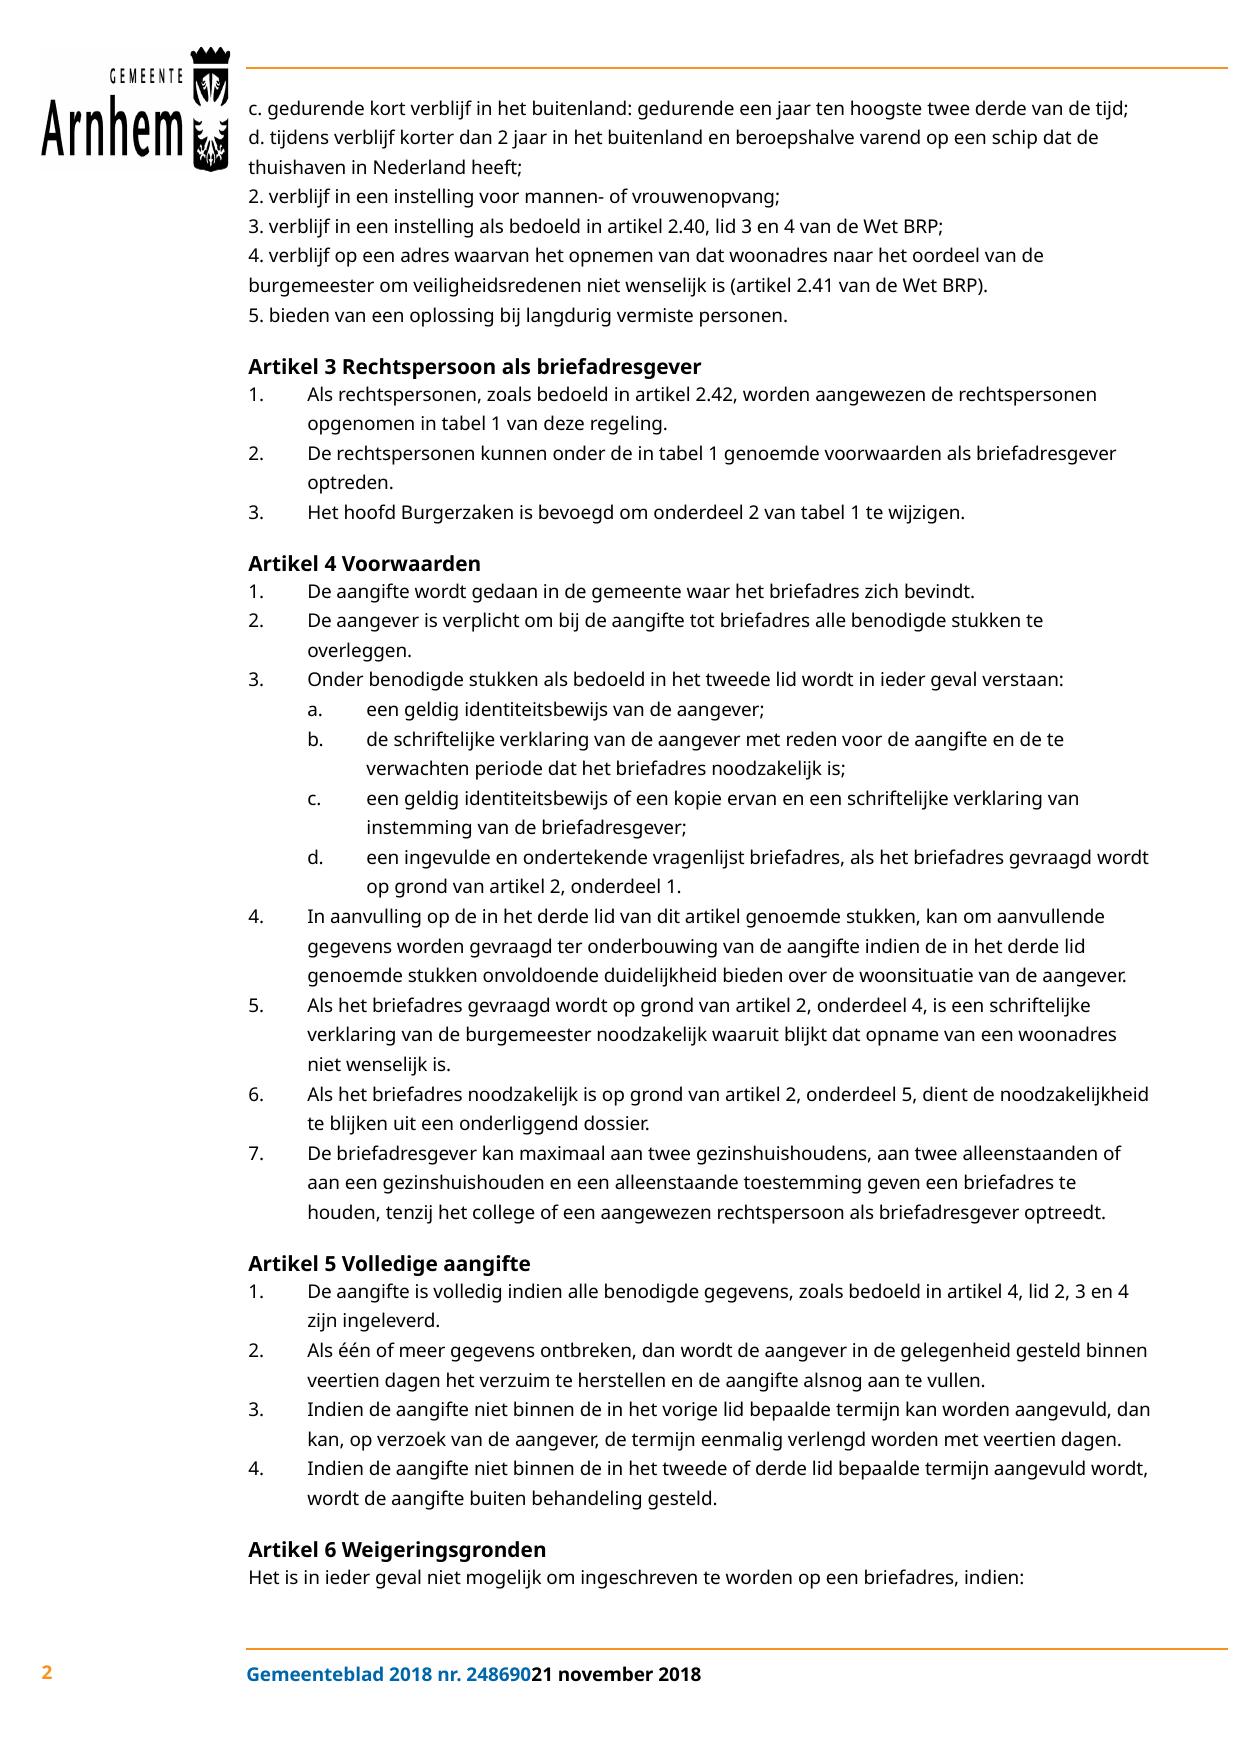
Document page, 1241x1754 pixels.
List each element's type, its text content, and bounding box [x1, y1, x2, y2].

list Als het briefadres noodzakelijk is op grond van artikel 2, onderdeel 5, dient de noodzakelijkheid te blijken uit een onderliggend dossier. [248, 1081, 1152, 1136]
list een ingevulde en ondertekende vragenlijst briefadres, als het briefadres gevraagd wordt op grond van artikel 2, onderdeel 1. [307, 844, 1152, 899]
text 3. verblijf in een instelling als bedoeld in artikel 2.40, lid 3 en 4 van de Wet BRP; [248, 213, 1152, 239]
text Artikel 3 Rechtspersoon als briefadresgever [248, 352, 1152, 381]
list Als één of meer gegevens ontbreken, dan wordt de aangever in de gelegenheid gesteld binnen veertien dagen het verzuim te herstellen en de aangifte alsnog aan te vullen. [248, 1337, 1152, 1392]
list Onder benodigde stukken als bedoeld in het tweede lid wordt in ieder geval verstaan: [248, 667, 1152, 692]
list Als het briefadres gevraagd wordt op grond van artikel 2, onderdeel 4, is een schriftelijke verklaring van de burgemeester noodzakelijk waaruit blijkt dat opname van een woonadres niet wenselijk is. [248, 992, 1152, 1077]
list De rechtspersonen kunnen onder de in tabel 1 genoemde voorwaarden als briefadresgever optreden. [248, 440, 1152, 495]
list Indien de aangifte niet binnen de in het vorige lid bepaalde termijn kan worden aangevuld, dan kan, op verzoek van de aangever, de termijn eenmalig verlengd worden met veertien dagen. [248, 1396, 1152, 1452]
text d. tijdens verblijf korter dan 2 jaar in het buitenland en beroepshalve varend op een schip dat de thuishaven in Nederland heeft; [248, 124, 1152, 180]
list De aangever is verplicht om bij de aangifte tot briefadres alle benodigde stukken te overleggen. [248, 607, 1152, 663]
list een geldig identiteitsbewijs of een kopie ervan en een schriftelijke verklaring van instemming van de briefadresgever; [307, 785, 1152, 840]
picture [41, 47, 231, 172]
list In aanvulling op de in het derde lid van dit artikel genoemde stukken, kan om aanvullende gegevens worden gevraagd ter onderbouwing van de aangifte indien de in het derde lid genoemde stukken onvoldoende duidelijkheid bieden over de woonsituatie van de aangever. [248, 903, 1152, 988]
list Als rechtspersonen, zoals bedoeld in artikel 2.42, worden aangewezen de rechtspersonen opgenomen in tabel 1 van deze regeling. [248, 381, 1152, 436]
list De briefadresgever kan maximaal aan twee gezinshuishoudens, aan twee alleenstaanden of aan een gezinshuishouden en een alleenstaande toestemming geven een briefadres te houden, tenzij het college of een aangewezen rechtspersoon als briefadresgever optreedt. [248, 1140, 1152, 1225]
list De aangifte wordt gedaan in de gemeente waar het briefadres zich bevindt. [248, 578, 1152, 604]
text Artikel 4 Voorwaarden [248, 549, 1152, 578]
list De aangifte is volledig indien alle benodigde gegevens, zoals bedoeld in artikel 4, lid 2, 3 en 4 zijn ingeleverd. [248, 1278, 1152, 1333]
text 5. bieden van een oplossing bij langdurig vermiste personen. [248, 302, 1152, 328]
list Indien de aangifte niet binnen de in het tweede of derde lid bepaalde termijn aangevuld wordt, wordt de aangifte buiten behandeling gesteld. [248, 1456, 1152, 1511]
text c. gedurende kort verblijf in het buitenland: gedurende een jaar ten hoogste twee derde van de tijd; [248, 95, 1152, 121]
list de schriftelijke verklaring van de aangever met reden voor de aangifte en de te verwachten periode dat het briefadres noodzakelijk is; [307, 726, 1152, 781]
text 4. verblijf op een adres waarvan het opnemen van dat woonadres naar het oordeel van de burgemeester om veiligheidsredenen niet wenselijk is (artikel 2.41 van de Wet BRP). [248, 243, 1152, 298]
list Het hoofd Burgerzaken is bevoegd om onderdeel 2 van tabel 1 te wijzigen. [248, 499, 1152, 525]
list een geldig identiteitsbewijs van de aangever; [307, 696, 1152, 722]
text Artikel 5 Volledige aangifte [248, 1249, 1152, 1278]
text Artikel 6 Weigeringsgronden [248, 1536, 1152, 1564]
text 2. verblijf in een instelling voor mannen- of vrouwenopvang; [248, 183, 1152, 209]
text Het is in ieder geval niet mogelijk om ingeschreven te worden op een briefadres, indien: [248, 1564, 1152, 1590]
